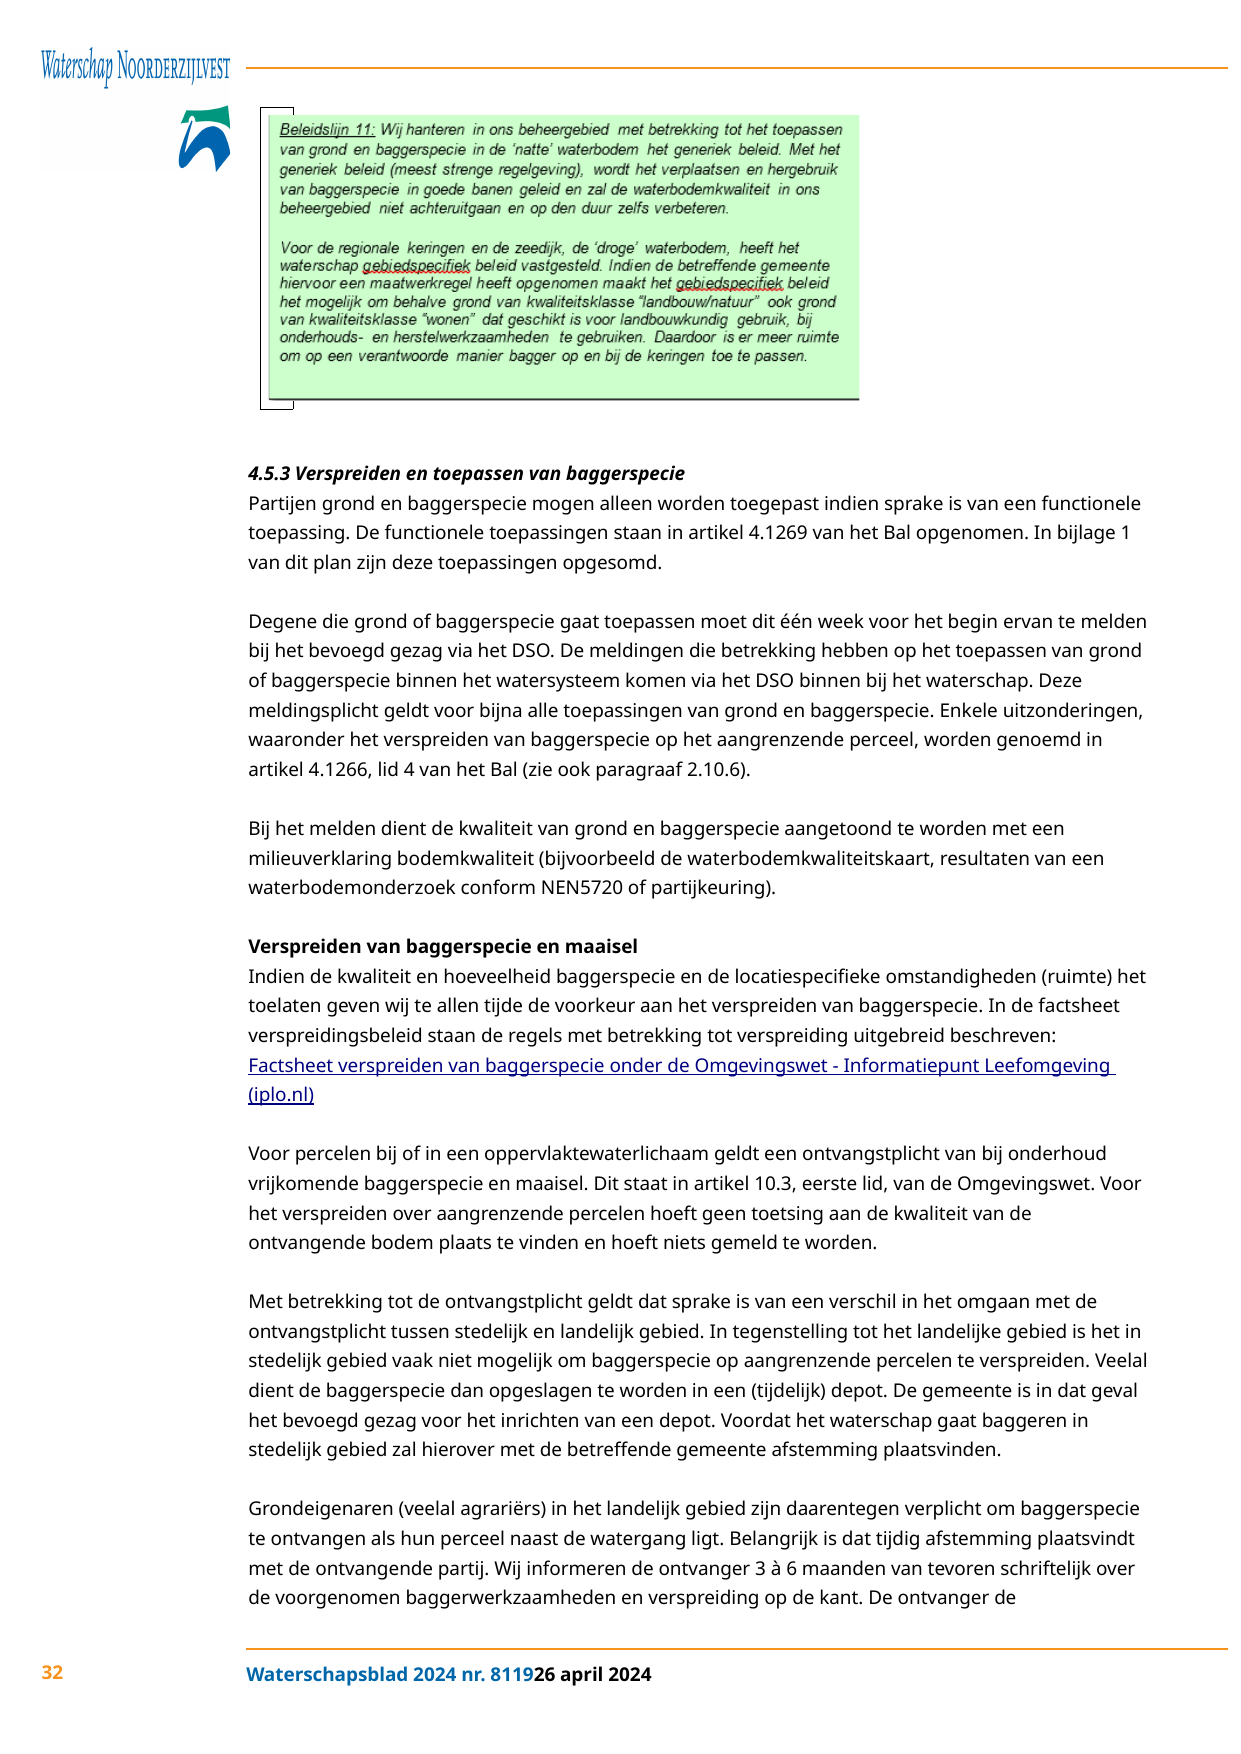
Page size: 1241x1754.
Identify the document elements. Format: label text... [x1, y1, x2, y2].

text Partijen grond en baggerspecie mogen alleen worden toegepast indien sprake is van een functionele toepassing. De functionele toepassingen staan in artikel 4.1269 van het Bal opgenomen. In bijlage 1 van dit plan zijn deze toepassingen opgesomd. [248, 490, 1152, 575]
picture [268, 115, 860, 401]
text Verspreiden van baggerspecie en maaisel [248, 933, 1152, 959]
text Met betrekking tot de ontvangstplicht geldt dat sprake is van een verschil in het omgaan met de ontvangstplicht tussen stedelijk en landelijk gebied. In tegenstelling tot het landelijke gebied is het in stedelijk gebied vaak niet mogelijk om baggerspecie op aangrenzende percelen te verspreiden. Veelal dient de baggerspecie dan opgeslagen te worden in een (tijdelijk) depot. De gemeente is in dat geval het bevoegd gezag voor het inrichten van een depot. Voordat het waterschap gaat baggeren in stedelijk gebied zal hierover met de betreffende gemeente afstemming plaatsvinden. [248, 1288, 1152, 1462]
picture [41, 47, 231, 172]
text Factsheet verspreiden van baggerspecie onder de Omgevingswet - Informatiepunt Leefomgeving (iplo.nl) [248, 1052, 1152, 1107]
text Voor percelen bij of in een oppervlaktewaterlichaam geldt een ontvangstplicht van bij onderhoud vrijkomende baggerspecie en maaisel. Dit staat in artikel 10.3, eerste lid, van de Omgevingswet. Voor het verspreiden over aangrenzende percelen hoeft geen toetsing aan de kwaliteit van de ontvangende bodem plaats te vinden en hoeft niets gemeld te worden. [248, 1141, 1152, 1255]
text Indien de kwaliteit en hoeveelheid baggerspecie en de locatiespecifieke omstandigheden (ruimte) het toelaten geven wij te allen tijde de voorkeur aan het verspreiden van baggerspecie. In de factsheet verspreidingsbeleid staan de regels met betrekking tot verspreiding uitgebreid beschreven: [248, 963, 1152, 1048]
text Bij het melden dient de kwaliteit van grond en baggerspecie aangetoond te worden met een milieuverklaring bodemkwaliteit (bijvoorbeeld de waterbodemkwaliteitskaart, resultaten van een waterbodemonderzoek conform NEN5720 of partijkeuring). [248, 815, 1152, 900]
text 4.5.3 Verspreiden en toepassen van baggerspecie [248, 460, 1152, 486]
text Degene die grond of baggerspecie gaat toepassen moet dit één week voor het begin ervan te melden bij het bevoegd gezag via het DSO. De meldingen die betrekking hebben op het toepassen van grond of baggerspecie binnen het watersysteem komen via het DSO binnen bij het waterschap. Deze meldingsplicht geldt voor bijna alle toepassingen van grond en baggerspecie. Enkele uitzonderingen, waaronder het verspreiden van baggerspecie op het aangrenzende perceel, worden genoemd in artikel 4.1266, lid 4 van het Bal (zie ook paragraaf 2.10.6). [248, 608, 1152, 782]
text Grondeigenaren (veelal agrariërs) in het landelijk gebied zijn daarentegen verplicht om baggerspecie te ontvangen als hun perceel naast de watergang ligt. Belangrijk is dat tijdig afstemming plaatsvindt met de ontvangende partij. Wij informeren de ontvanger 3 à 6 maanden van tevoren schriftelijk over de voorgenomen baggerwerkzaamheden en verspreiding op de kant. De ontvanger de [248, 1496, 1152, 1610]
